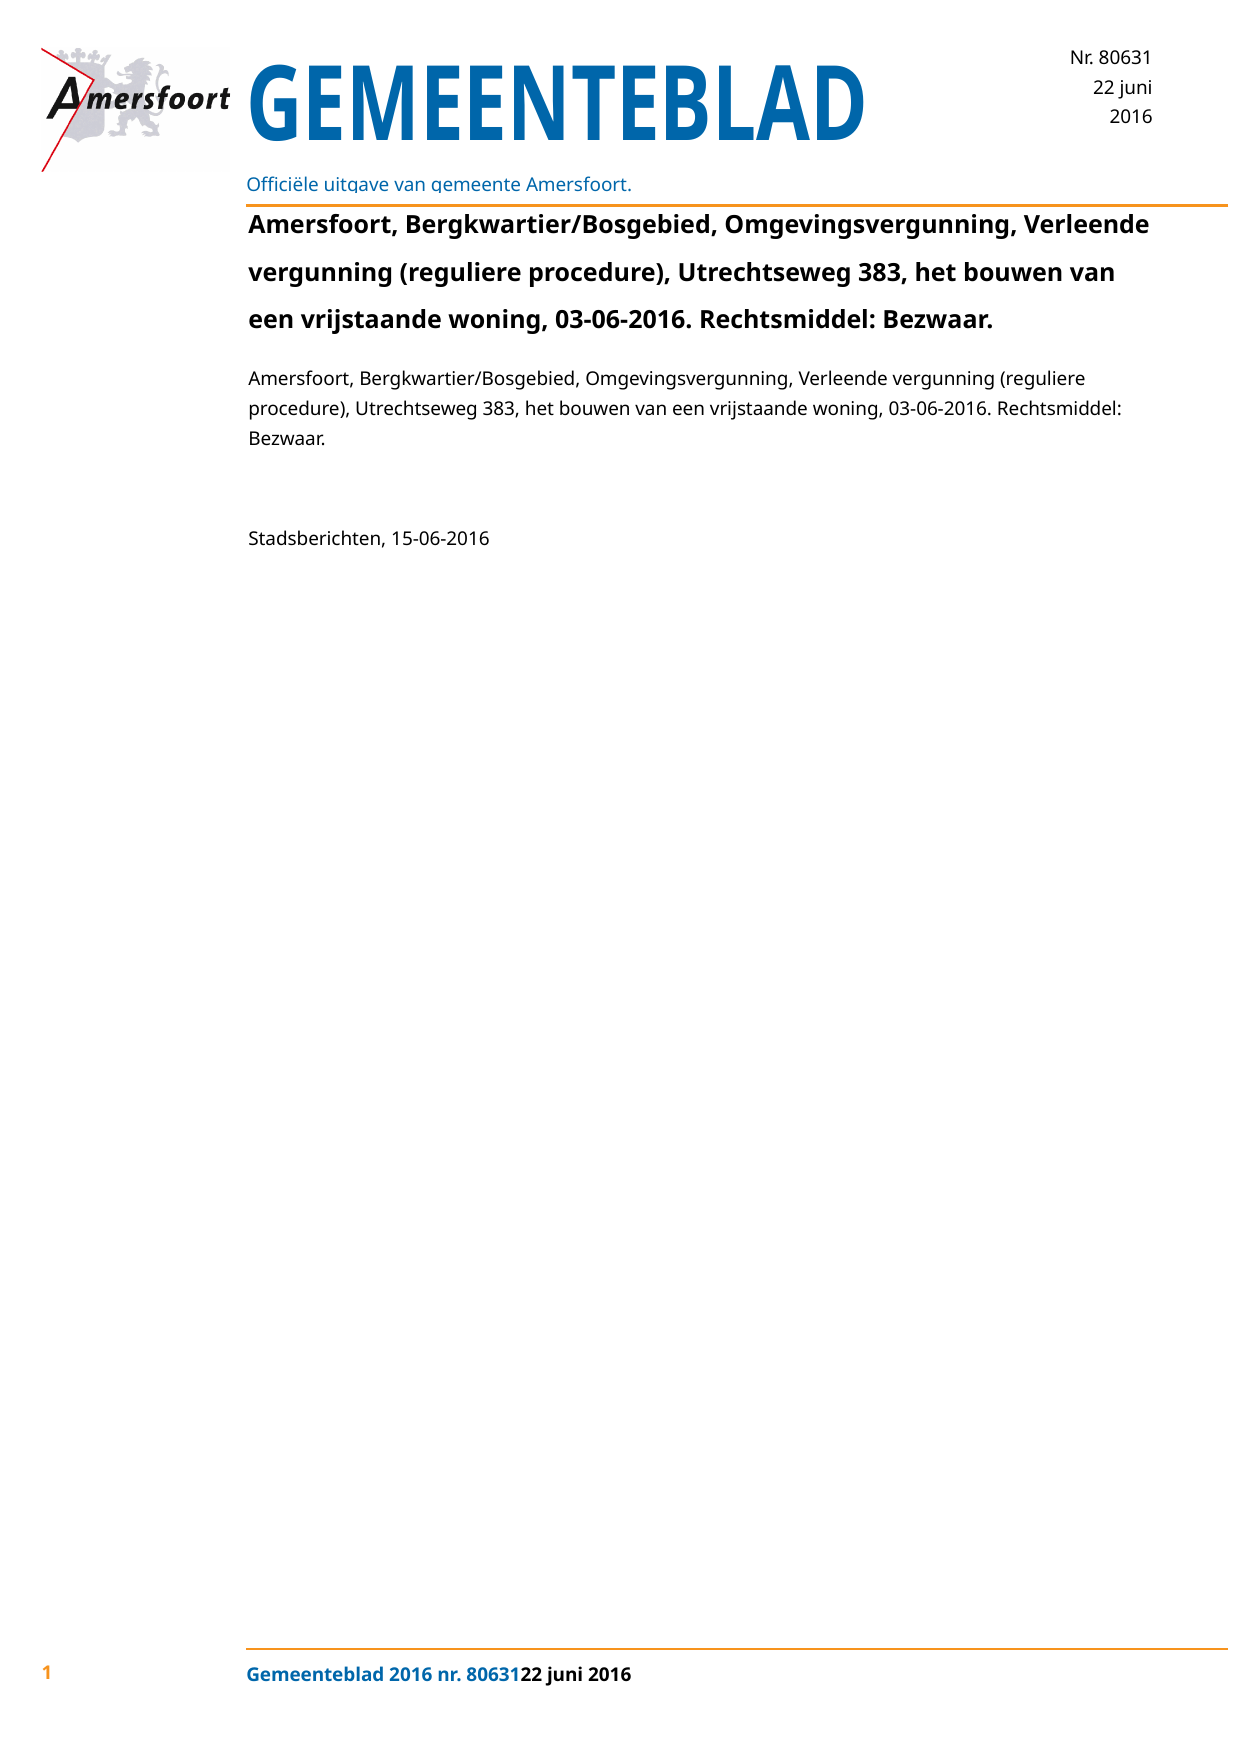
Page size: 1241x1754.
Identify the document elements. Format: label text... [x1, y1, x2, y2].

picture [41, 47, 231, 172]
text Amersfoort, Bergkwartier/Bosgebied, Omgevingsvergunning, Verleende vergunning (reguliere procedure), Utrechtseweg 383, het bouwen van een vrijstaande woning, 03-06-2016. Rechtsmiddel: Bezwaar. [248, 366, 1152, 450]
text Amersfoort, Bergkwartier/Bosgebied, Omgevingsvergunning, Verleende vergunning (reguliere procedure), Utrechtseweg 383, het bouwen van een vrijstaande woning, 03-06-2016. Rechtsmiddel: Bezwaar. [248, 207, 1152, 336]
text Stadsberichten, 15-06-2016 [248, 526, 1152, 551]
